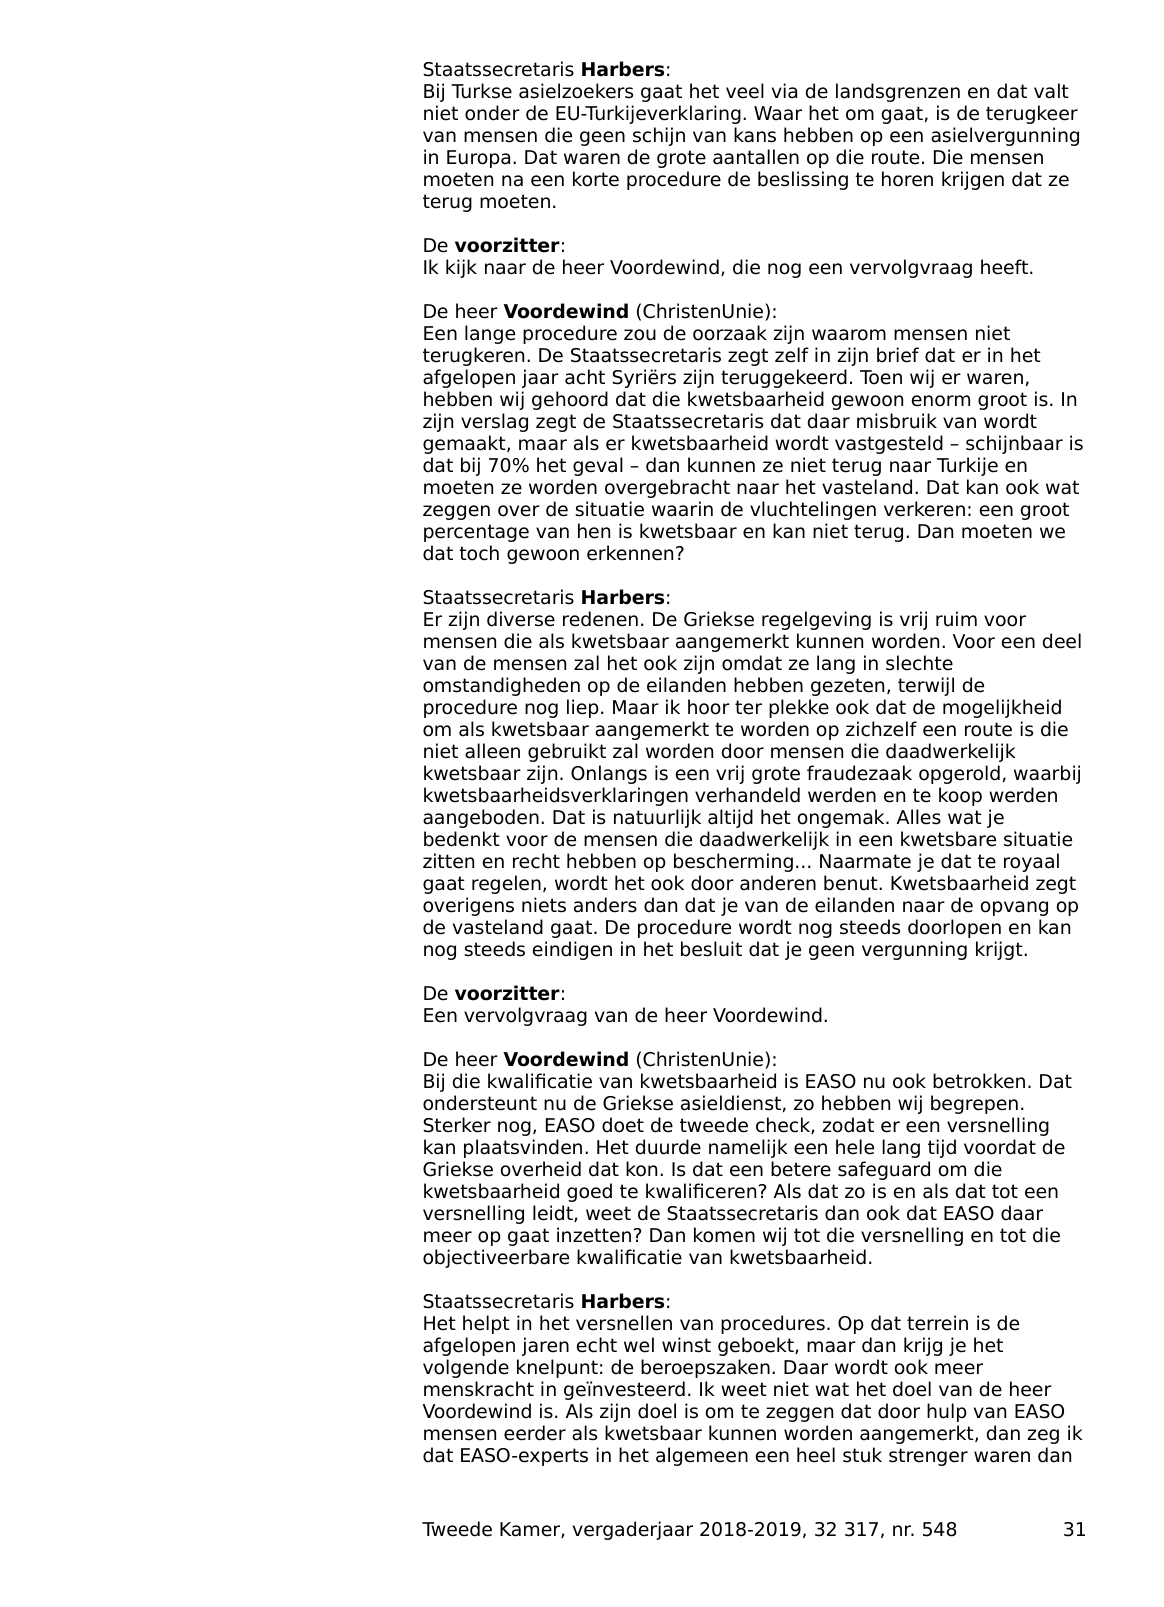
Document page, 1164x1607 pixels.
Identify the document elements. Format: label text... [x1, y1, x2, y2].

text Het helpt in het versnellen van procedures. Op dat terrein is de afgelopen jaren echt wel winst geboekt, maar dan krijg je het volgende knelpunt: de beroepszaken. Daar wordt ook meer menskracht in geïnvesteerd. Ik weet niet wat het doel van de heer Voordewind is. Als zijn doel is om te zeggen dat door hulp van EASO mensen eerder als kwetsbaar kunnen worden aangemerkt, dan zeg ik dat EASO-experts in het algemeen een heel stuk strenger waren dan [422, 1313, 1087, 1467]
text De heer Voordewind (ChristenUnie): [422, 1049, 1087, 1071]
text Een vervolgvraag van de heer Voordewind. [422, 1005, 1087, 1027]
text De heer Voordewind (ChristenUnie): [422, 301, 1087, 323]
text Staatssecretaris Harbers: [422, 59, 1087, 81]
text Bij die kwalificatie van kwetsbaarheid is EASO nu ook betrokken. Dat ondersteunt nu de Griekse asieldienst, zo hebben wij begrepen. Sterker nog, EASO doet de tweede check, zodat er een versnelling kan plaatsvinden. Het duurde namelijk een hele lang tijd voordat de Griekse overheid dat kon. Is dat een betere safeguard om die kwetsbaarheid goed te kwalificeren? Als dat zo is en als dat tot een versnelling leidt, weet de Staatssecretaris dan ook dat EASO daar meer op gaat inzetten? Dan komen wij tot die versnelling en tot die objectiveerbare kwalificatie van kwetsbaarheid. [422, 1071, 1087, 1269]
text De voorzitter: [422, 983, 1087, 1005]
text Er zijn diverse redenen. De Griekse regelgeving is vrij ruim voor mensen die als kwetsbaar aangemerkt kunnen worden. Voor een deel van de mensen zal het ook zijn omdat ze lang in slechte omstandigheden op de eilanden hebben gezeten, terwijl de procedure nog liep. Maar ik hoor ter plekke ook dat de mogelijkheid om als kwetsbaar aangemerkt te worden op zichzelf een route is die niet alleen gebruikt zal worden door mensen die daadwerkelijk kwetsbaar zijn. Onlangs is een vrij grote fraudezaak opgerold, waarbij kwetsbaarheidsverklaringen verhandeld werden en te koop werden aangeboden. Dat is natuurlijk altijd het ongemak. Alles wat je bedenkt voor de mensen die daadwerkelijk in een kwetsbare situatie zitten en recht hebben op bescherming... Naarmate je dat te royaal gaat regelen, wordt het ook door anderen benut. Kwetsbaarheid zegt overigens niets anders dan dat je van de eilanden naar de opvang op de vasteland gaat. De procedure wordt nog steeds doorlopen en kan nog steeds eindigen in het besluit dat je geen vergunning krijgt. [422, 609, 1087, 961]
text Staatssecretaris Harbers: [422, 587, 1087, 609]
text De voorzitter: [422, 235, 1087, 257]
text Ik kijk naar de heer Voordewind, die nog een vervolgvraag heeft. [422, 257, 1087, 279]
text Bij Turkse asielzoekers gaat het veel via de landsgrenzen en dat valt niet onder de EU-Turkijeverklaring. Waar het om gaat, is de terugkeer van mensen die geen schijn van kans hebben op een asielvergunning in Europa. Dat waren de grote aantallen op die route. Die mensen moeten na een korte procedure de beslissing te horen krijgen dat ze terug moeten. [422, 81, 1087, 213]
text Een lange procedure zou de oorzaak zijn waarom mensen niet terugkeren. De Staatssecretaris zegt zelf in zijn brief dat er in het afgelopen jaar acht Syriërs zijn teruggekeerd. Toen wij er waren, hebben wij gehoord dat die kwetsbaarheid gewoon enorm groot is. In zijn verslag zegt de Staatssecretaris dat daar misbruik van wordt gemaakt, maar als er kwetsbaarheid wordt vastgesteld – schijnbaar is dat bij 70% het geval – dan kunnen ze niet terug naar Turkije en moeten ze worden overgebracht naar het vasteland. Dat kan ook wat zeggen over de situatie waarin de vluchtelingen verkeren: een groot percentage van hen is kwetsbaar en kan niet terug. Dan moeten we dat toch gewoon erkennen? [422, 323, 1087, 565]
text Staatssecretaris Harbers: [422, 1291, 1087, 1313]
